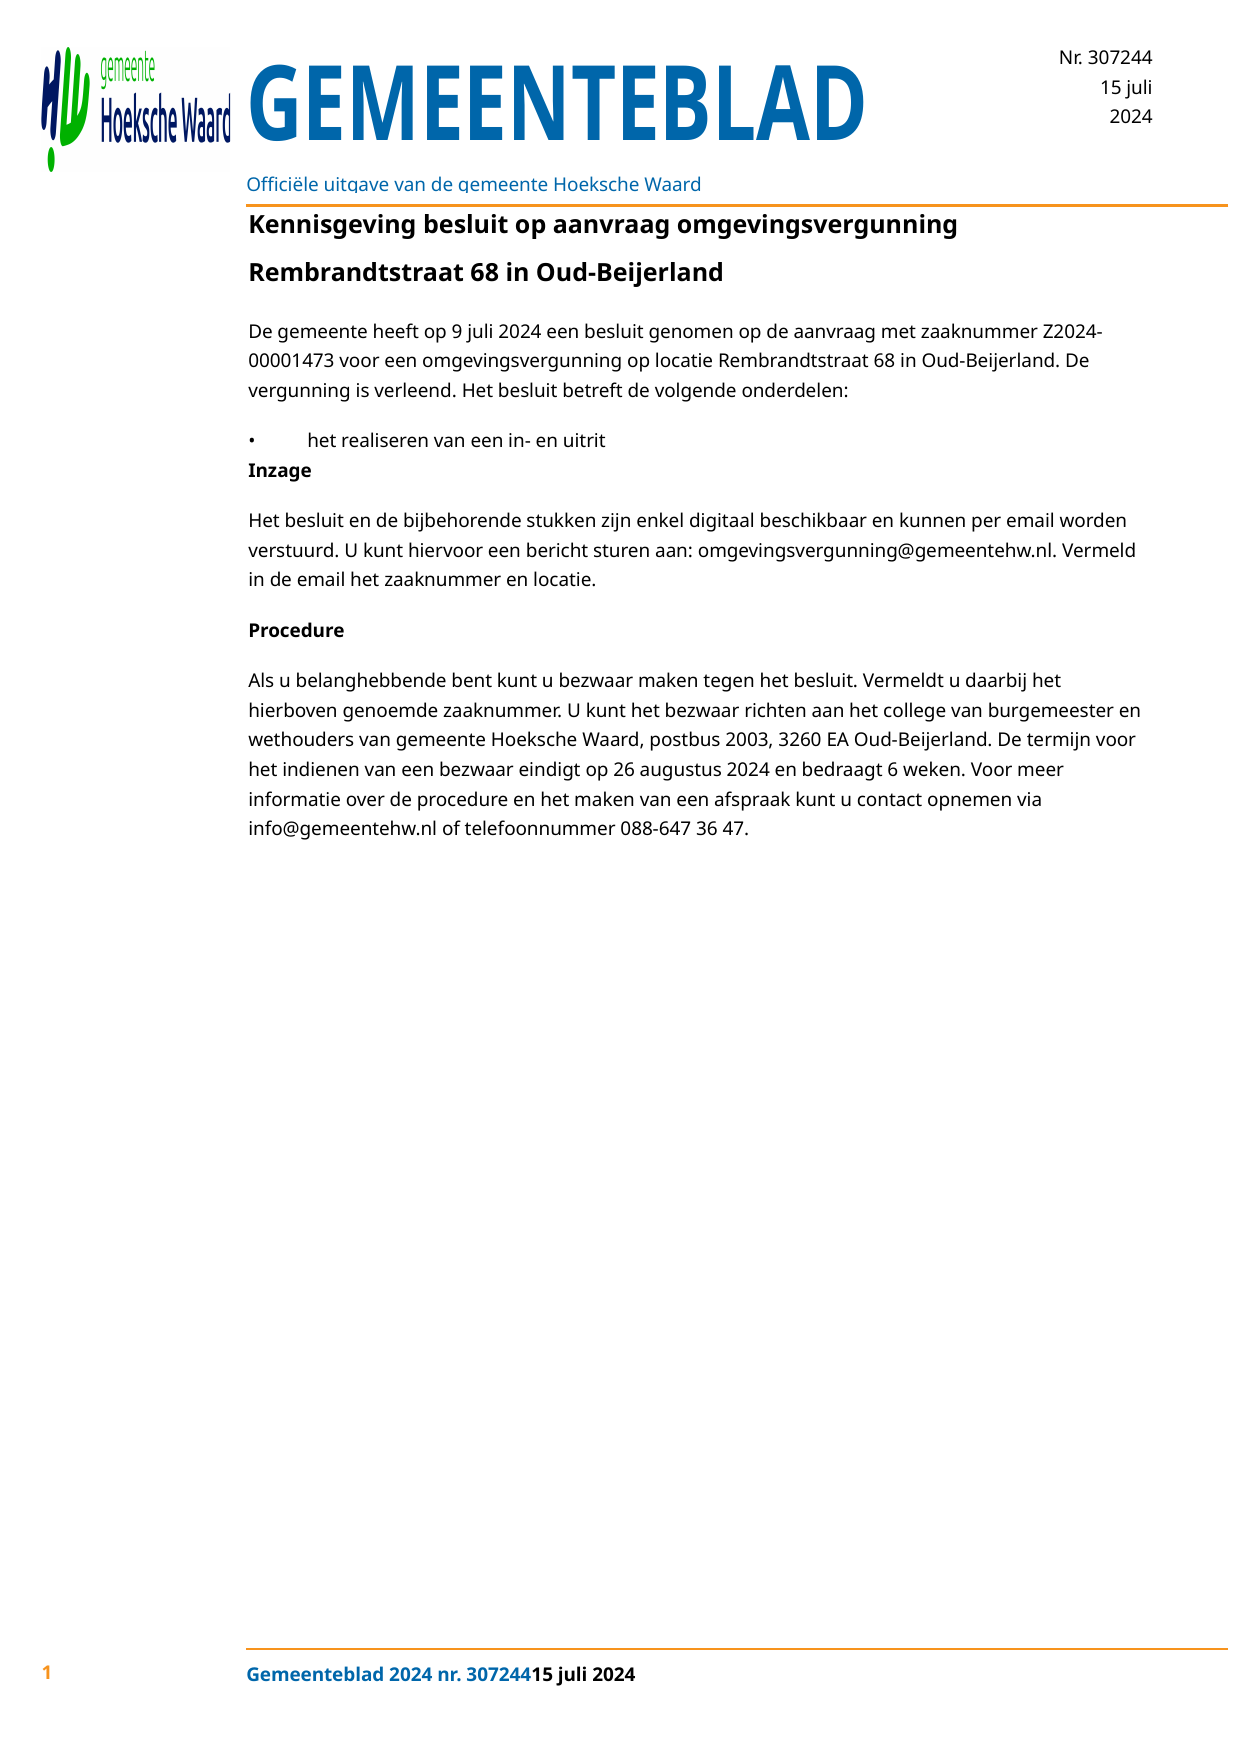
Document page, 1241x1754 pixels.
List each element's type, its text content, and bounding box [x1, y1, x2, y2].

list het realiseren van een in- en uitrit [248, 427, 1152, 453]
text Kennisgeving besluit op aanvraag omgevingsvergunning Rembrandtstraat 68 in Oud-Beijerland [248, 207, 1152, 288]
text Het besluit en de bijbehorende stukken zijn enkel digitaal beschikbaar en kunnen per email worden verstuurd. U kunt hiervoor een bericht sturen aan: omgevingsvergunning@gemeentehw.nl. Vermeld in de email het zaaknummer en locatie. [248, 507, 1152, 592]
picture [41, 47, 231, 172]
text Inzage [248, 457, 1152, 483]
text Als u belanghebbende bent kunt u bezwaar maken tegen het besluit. Vermeldt u daarbij het hierboven genoemde zaaknummer. U kunt het bezwaar richten aan het college van burgemeester en wethouders van gemeente Hoeksche Waard, postbus 2003, 3260 EA Oud-Beijerland. De termijn voor het indienen van een bezwaar eindigt op 26 augustus 2024 en bedraagt 6 weken. Voor meer informatie over de procedure en het maken van een afspraak kunt u contact opnemen via info@gemeentehw.nl of telefoonnummer 088-647 36 47. [248, 667, 1152, 841]
text Procedure [248, 617, 1152, 643]
text De gemeente heeft op 9 juli 2024 een besluit genomen op de aanvraag met zaaknummer Z2024-00001473 voor een omgevingsvergunning op locatie Rembrandtstraat 68 in Oud-Beijerland. De vergunning is verleend. Het besluit betreft de volgende onderdelen: [248, 318, 1152, 403]
